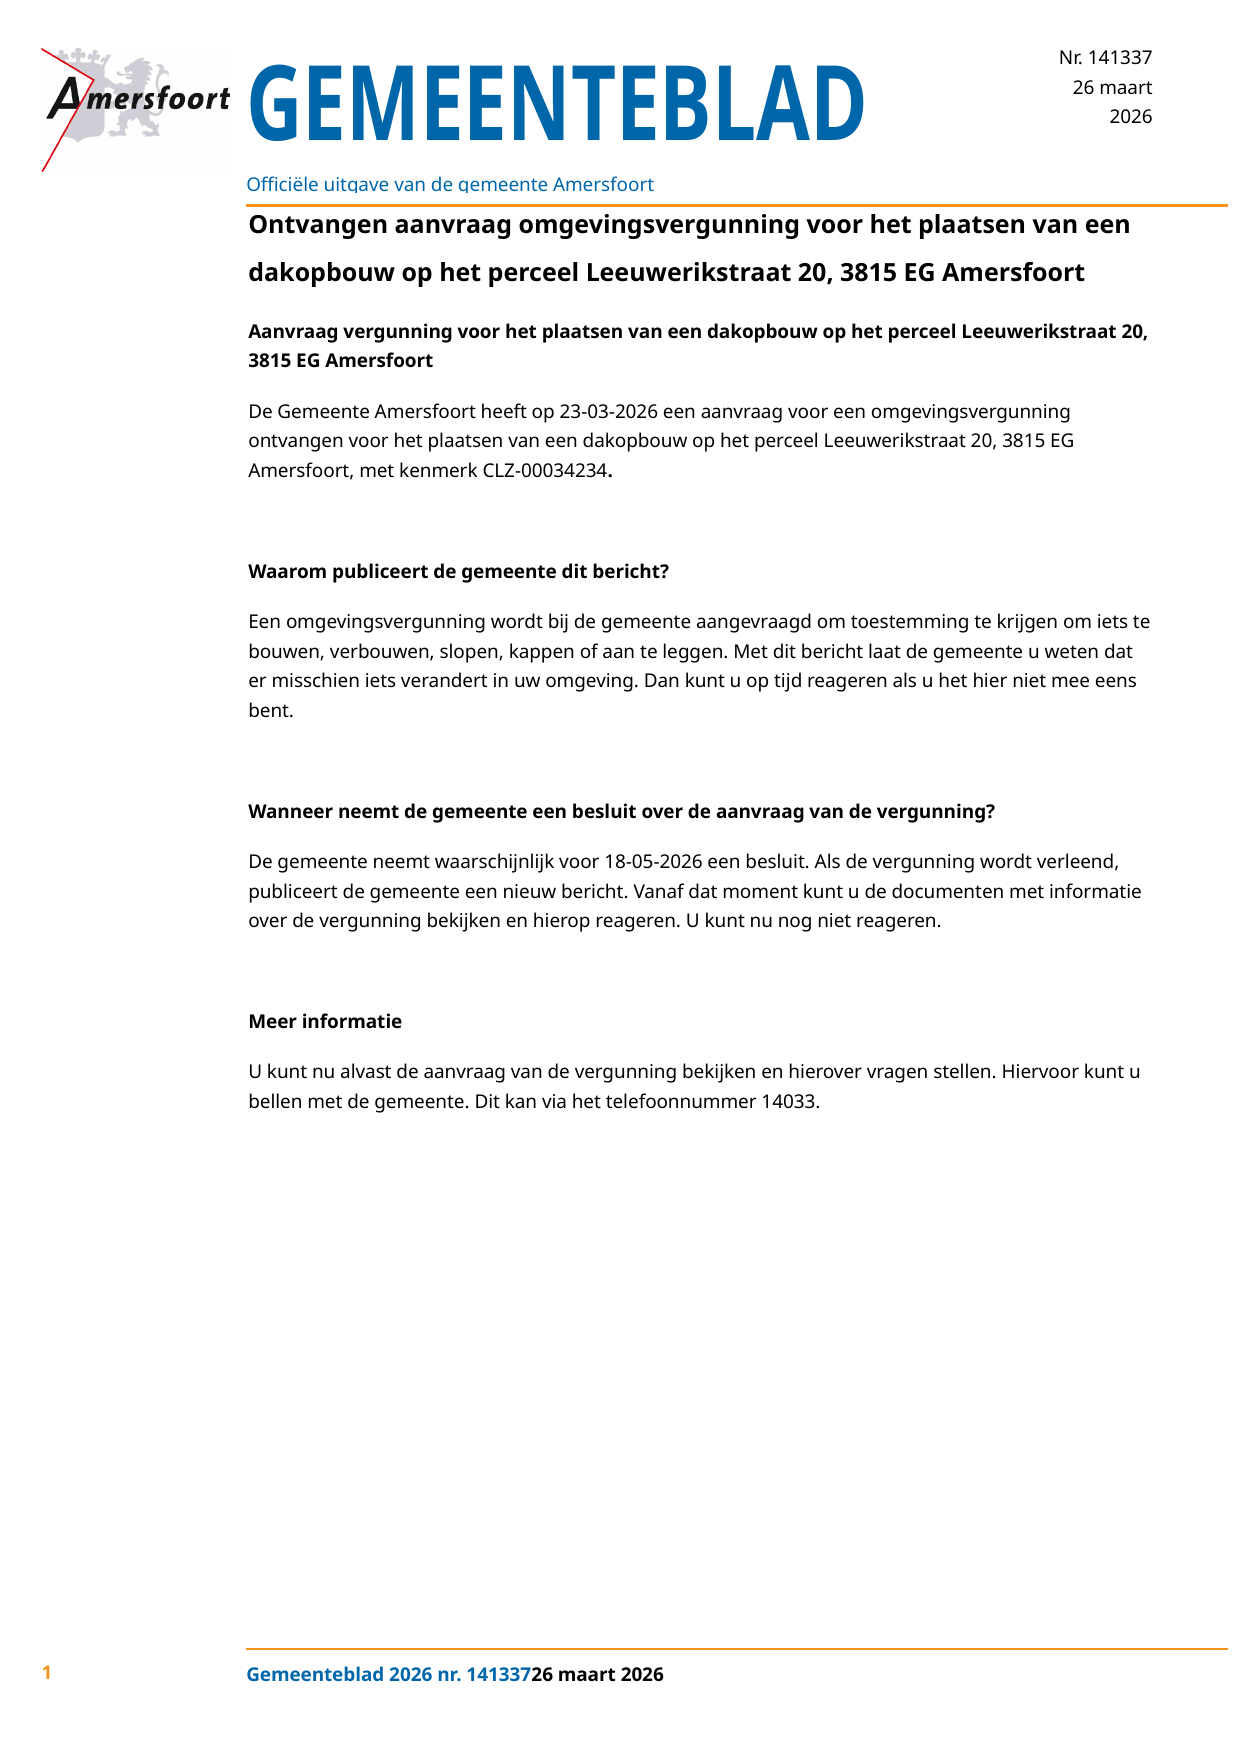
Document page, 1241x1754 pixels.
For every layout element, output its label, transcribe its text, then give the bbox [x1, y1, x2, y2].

text Ontvangen aanvraag omgevingsvergunning voor het plaatsen van een dakopbouw op het perceel Leeuwerikstraat 20, 3815 EG Amersfoort [248, 207, 1152, 288]
text U kunt nu alvast de aanvraag van de vergunning bekijken en hierover vragen stellen. Hiervoor kunt u bellen met de gemeente. Dit kan via het telefoonnummer 14033. [248, 1059, 1152, 1114]
text De gemeente neemt waarschijnlijk voor 18-05-2026 een besluit. Als de vergunning wordt verleend, publiceert de gemeente een nieuw bericht. Vanaf dat moment kunt u de documenten met informatie over de vergunning bekijken en hierop reageren. U kunt nu nog niet reageren. [248, 848, 1152, 933]
text Wanneer neemt de gemeente een besluit over de aanvraag van de vergunning? [248, 798, 1152, 824]
text Waarom publiceert de gemeente dit bericht? [248, 558, 1152, 584]
text Aanvraag vergunning voor het plaatsen van een dakopbouw op het perceel Leeuwerikstraat 20, 3815 EG Amersfoort [248, 318, 1152, 373]
picture [41, 47, 231, 172]
text De Gemeente Amersfoort heeft op 23-03-2026 een aanvraag voor een omgevingsvergunning ontvangen voor het plaatsen van een dakopbouw op het perceel Leeuwerikstraat 20, 3815 EG Amersfoort, met kenmerk CLZ-00034234. [248, 398, 1152, 483]
text Meer informatie [248, 1008, 1152, 1034]
text Een omgevingsvergunning wordt bij de gemeente aangevraagd om toestemming te krijgen om iets te bouwen, verbouwen, slopen, kappen of aan te leggen. Met dit bericht laat de gemeente u weten dat er misschien iets verandert in uw omgeving. Dan kunt u op tijd reageren als u het hier niet mee eens bent. [248, 608, 1152, 723]
